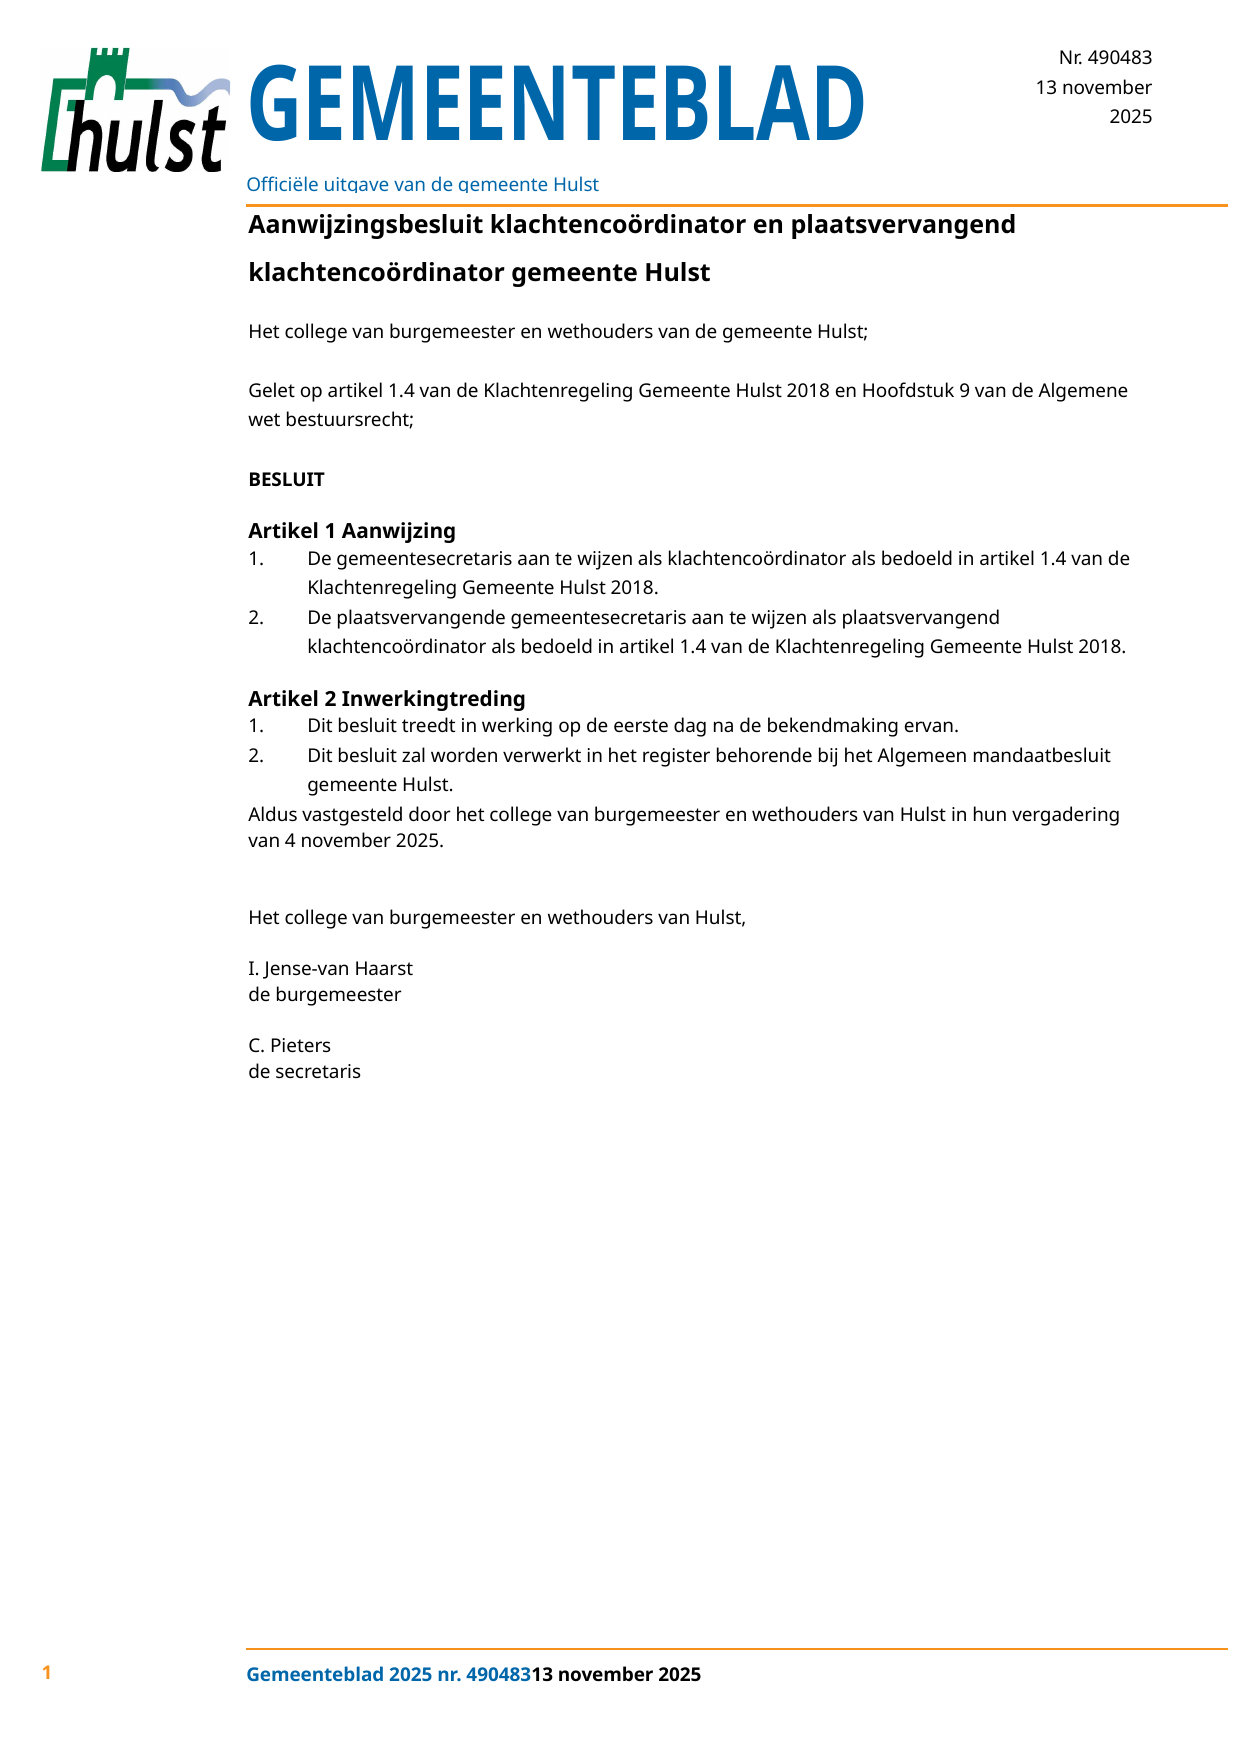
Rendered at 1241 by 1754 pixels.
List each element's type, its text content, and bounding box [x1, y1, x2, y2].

list De gemeentesecretaris aan te wijzen als klachtencoördinator als bedoeld in artikel 1.4 van de Klachtenregeling Gemeente Hulst 2018. [248, 545, 1152, 600]
text Artikel 2 Inwerkingtreding [248, 684, 1152, 712]
text Aldus vastgesteld door het college van burgemeester en wethouders van Hulst in hun vergadering van 4 november 2025. [248, 801, 1152, 852]
text Gelet op artikel 1.4 van de Klachtenregeling Gemeente Hulst 2018 en Hoofdstuk 9 van de Algemene wet bestuursrecht; [248, 377, 1152, 432]
text Aanwijzingsbesluit klachtencoördinator en plaatsvervangend klachtencoördinator gemeente Hulst [248, 207, 1152, 288]
text Het college van burgemeester en wethouders van de gemeente Hulst; [248, 318, 1152, 344]
list Dit besluit zal worden verwerkt in het register behorende bij het Algemeen mandaatbesluit gemeente Hulst. [248, 742, 1152, 797]
text de secretaris [248, 1058, 1152, 1084]
text de burgemeester [248, 981, 1152, 1007]
list De plaatsvervangende gemeentesecretaris aan te wijzen als plaatsvervangend klachtencoördinator als bedoeld in artikel 1.4 van de Klachtenregeling Gemeente Hulst 2018. [248, 604, 1152, 659]
text Het college van burgemeester en wethouders van Hulst, [248, 904, 1152, 930]
list Dit besluit treedt in werking op de eerste dag na de bekendmaking ervan. [248, 712, 1152, 738]
text BESLUIT [248, 466, 1152, 492]
text C. Pieters [248, 1033, 1152, 1058]
text Artikel 1 Aanwijzing [248, 516, 1152, 545]
picture [41, 47, 231, 172]
text I. Jense-van Haarst [248, 955, 1152, 981]
